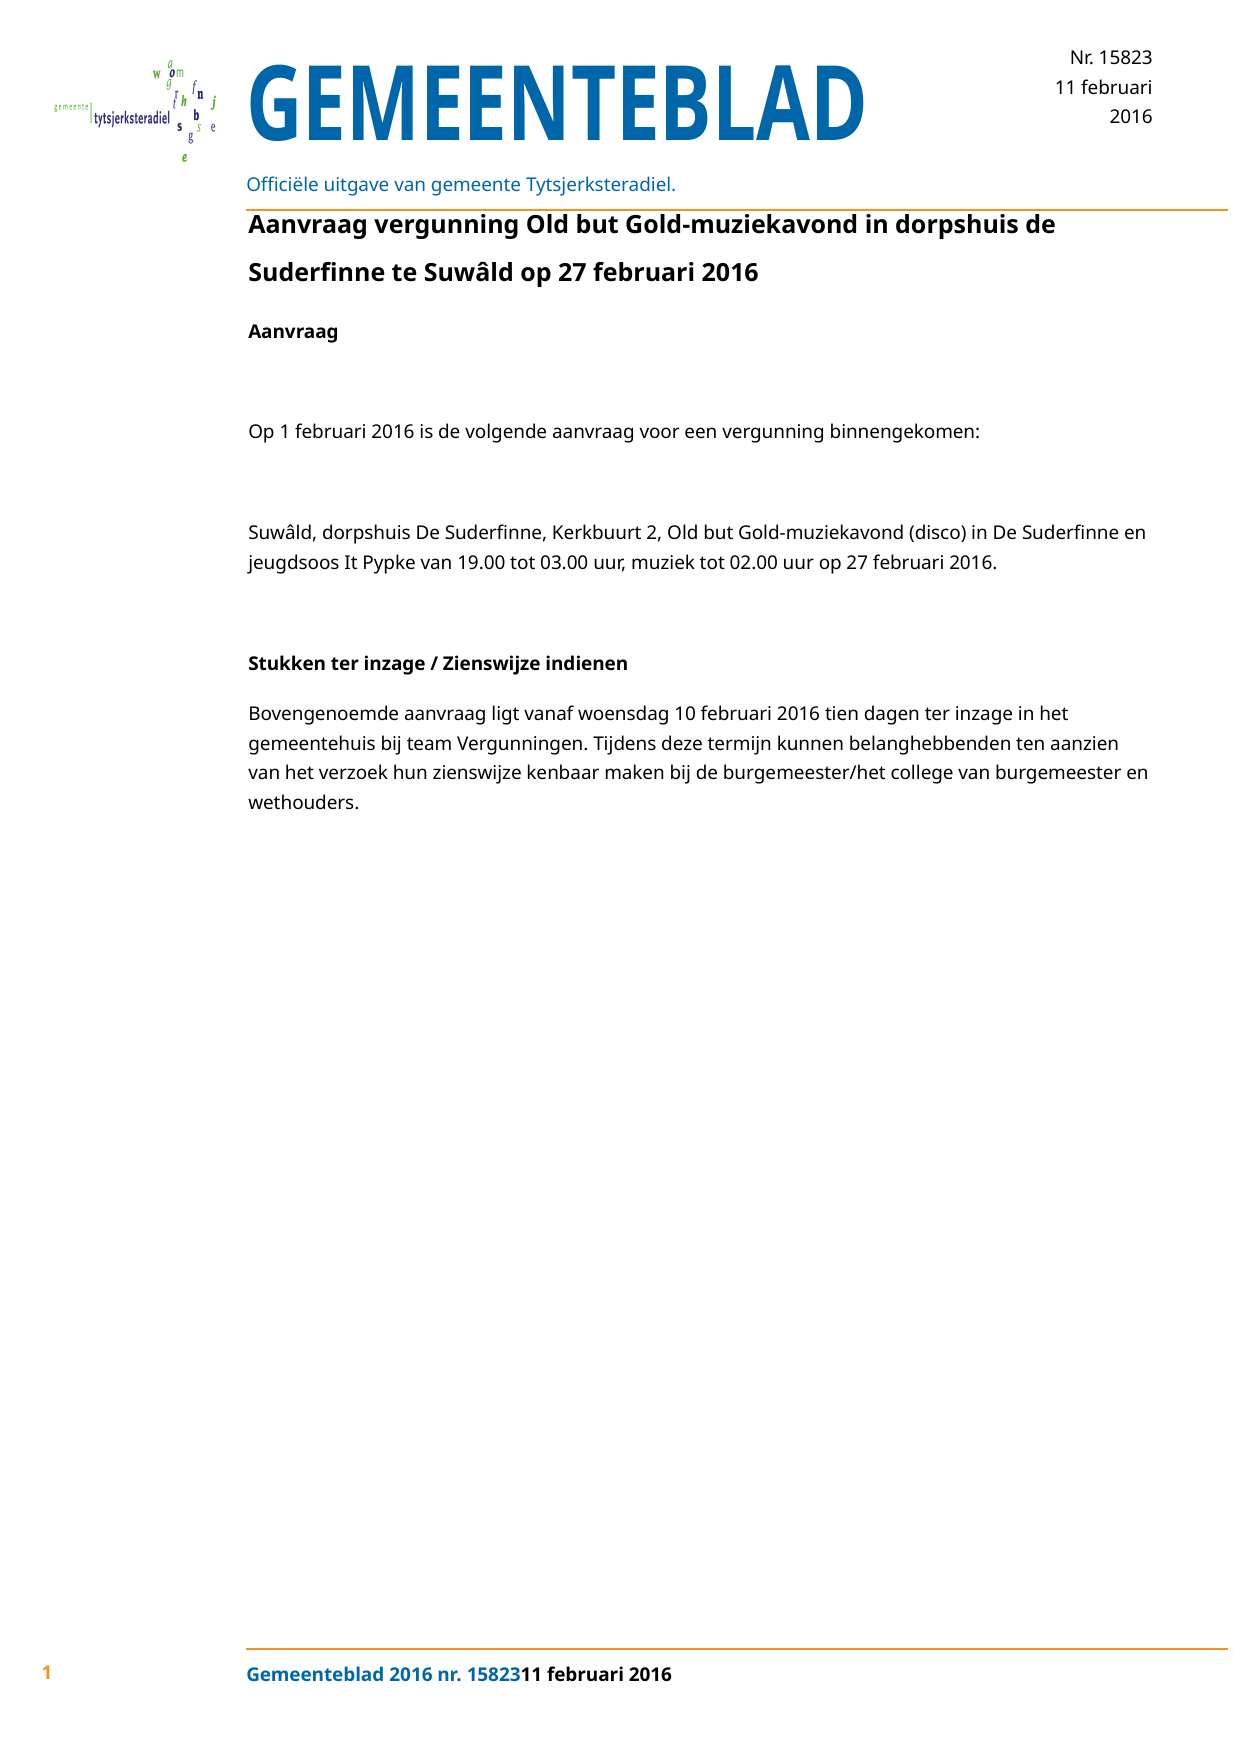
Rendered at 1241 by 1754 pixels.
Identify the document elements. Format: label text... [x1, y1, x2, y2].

picture [41, 47, 231, 172]
text Bovengenoemde aanvraag ligt vanaf woensdag 10 februari 2016 tien dagen ter inzage in het gemeentehuis bij team Vergunningen. Tijdens deze termijn kunnen belanghebbenden ten aanzien van het verzoek hun zienswijze kenbaar maken bij de burge­meester/het college van burgemeester en wethouders. [248, 700, 1152, 815]
text Op 1 februari 2016 is de volgende aanvraag voor een vergunning binnengekomen: [248, 419, 1152, 444]
text Aanvraag vergunning Old but Gold-muziekavond in dorpshuis de Suderfinne te Suwâld op 27 februari 2016 [248, 211, 1152, 288]
text Stukken ter inzage / Zienswijze indienen [248, 650, 1152, 676]
text Aanvraag [248, 318, 1152, 344]
text Suwâld, dorpshuis De Suderfinne, Kerkbuurt 2, Old but Gold-muziekavond (disco) in De Suderfinne en jeugdsoos It Pypke van 19.00 tot 03.00 uur, muziek tot 02.00 uur op 27 februari 2016. [248, 519, 1152, 575]
